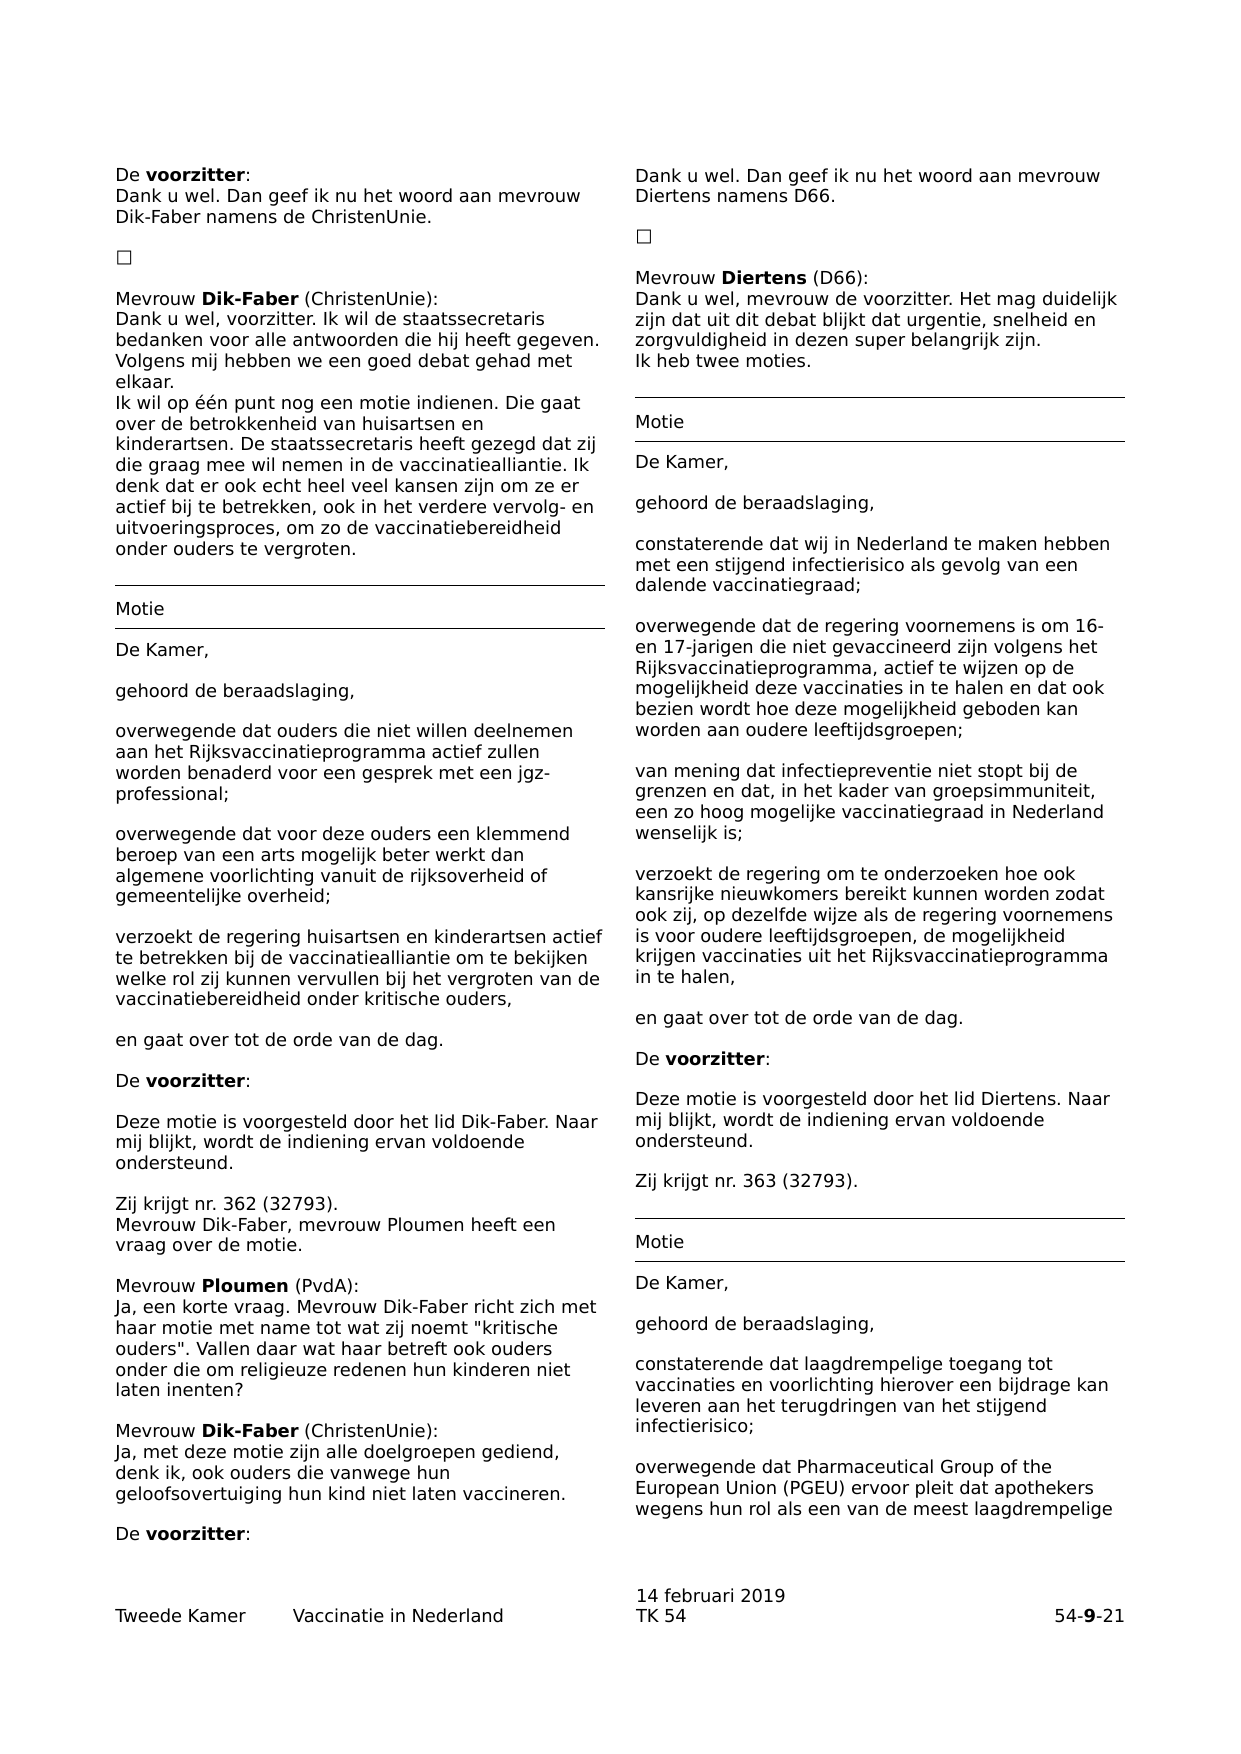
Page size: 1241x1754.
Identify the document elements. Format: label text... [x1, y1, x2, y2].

text gehoord de beraadslaging, [115, 681, 605, 701]
text Deze motie is voorgesteld door het lid Dik-Faber. Naar mij blijkt, wordt de indiening ervan voldoende ondersteund. [115, 1111, 605, 1174]
text De Kamer, [115, 640, 605, 661]
text Ik heb twee moties. [635, 351, 1125, 372]
text overwegende dat de regering voornemens is om 16- en 17-jarigen die niet gevaccineerd zijn volgens het Rijksvaccinatieprogramma, actief te wijzen op de mogelijkheid deze vaccinaties in te halen en dat ook bezien wordt hoe deze mogelijkheid geboden kan worden aan oudere leeftijdsgroepen; [635, 616, 1125, 740]
text Motie [635, 412, 1125, 432]
text De voorzitter: [115, 165, 605, 186]
text gehoord de beraadslaging, [635, 493, 1125, 514]
text overwegende dat ouders die niet willen deelnemen aan het Rijksvaccinatieprogramma actief zullen worden benaderd voor een gesprek met een jgz-professional; [115, 721, 605, 804]
text Mevrouw Ploumen (PvdA): [115, 1276, 605, 1297]
text Ik wil op één punt nog een motie indienen. Die gaat over de betrokkenheid van huisartsen en kinderartsen. De staatssecretaris heeft gezegd dat zij die graag mee wil nemen in de vaccinatiealliantie. Ik denk dat er ook echt heel veel kansen zijn om ze er actief bij te betrekken, ook in het verdere vervolg- en uitvoeringsproces, om zo de vaccinatiebereidheid onder ouders te vergroten. [115, 392, 605, 559]
text en gaat over tot de orde van de dag. [115, 1030, 605, 1051]
text De Kamer, [635, 1273, 1125, 1293]
text De voorzitter: [115, 1524, 605, 1545]
text van mening dat infectiepreventie niet stopt bij de grenzen en dat, in het kader van groepsimmuniteit, een zo hoog mogelijke vaccinatiegraad in Nederland wenselijk is; [635, 760, 1125, 843]
text verzoekt de regering huisartsen en kinderartsen actief te betrekken bij de vaccinatiealliantie om te bekijken welke rol zij kunnen vervullen bij het vergroten van de vaccinatiebereidheid onder kritische ouders, [115, 927, 605, 1010]
text Mevrouw Dik-Faber (ChristenUnie): [115, 288, 605, 309]
text Dank u wel. Dan geef ik nu het woord aan mevrouw Dik-Faber namens de ChristenUnie. [115, 186, 605, 228]
text overwegende dat voor deze ouders een klemmend beroep van een arts mogelijk beter werkt dan algemene voorlichting vanuit de rijksoverheid of gemeentelijke overheid; [115, 824, 605, 907]
text constaterende dat wij in Nederland te maken hebben met een stijgend infectierisico als gevolg van een dalende vaccinatiegraad; [635, 534, 1125, 596]
text Mevrouw Dik-Faber (ChristenUnie): [115, 1421, 605, 1442]
text Deze motie is voorgesteld door het lid Diertens. Naar mij blijkt, wordt de indiening ervan voldoende ondersteund. [635, 1089, 1125, 1151]
text Dank u wel. Dan geef ik nu het woord aan mevrouw Diertens namens D66. [635, 165, 1125, 207]
text ⬜ [115, 248, 605, 268]
text De voorzitter: [635, 1048, 1125, 1069]
text Mevrouw Dik-Faber, mevrouw Ploumen heeft een vraag over de motie. [115, 1214, 605, 1256]
text De voorzitter: [115, 1071, 605, 1091]
text Motie [115, 599, 605, 620]
text Motie [635, 1232, 1125, 1253]
text Mevrouw Diertens (D66): [635, 268, 1125, 288]
text ⬜ [635, 227, 1125, 248]
text Dank u wel, voorzitter. Ik wil de staatssecretaris bedanken voor alle antwoorden die hij heeft gegeven. Volgens mij hebben we een goed debat gehad met elkaar. [115, 309, 605, 392]
text Ja, met deze motie zijn alle doelgroepen gediend, denk ik, ook ouders die vanwege hun geloofsovertuiging hun kind niet laten vaccineren. [115, 1442, 605, 1504]
text Zij krijgt nr. 363 (32793). [635, 1171, 1125, 1192]
text De Kamer, [635, 452, 1125, 473]
text Zij krijgt nr. 362 (32793). [115, 1194, 605, 1214]
text Dank u wel, mevrouw de voorzitter. Het mag duidelijk zijn dat uit dit debat blijkt dat urgentie, snelheid en zorgvuldigheid in dezen super belangrijk zijn. [635, 288, 1125, 351]
text en gaat over tot de orde van de dag. [635, 1008, 1125, 1028]
text Ja, een korte vraag. Mevrouw Dik-Faber richt zich met haar motie met name tot wat zij noemt "kritische ouders". Vallen daar wat haar betreft ook ouders onder die om religieuze redenen hun kinderen niet laten inenten? [115, 1297, 605, 1401]
text constaterende dat laagdrempelige toegang tot vaccinaties en voorlichting hierover een bijdrage kan leveren aan het terugdringen van het stijgend infectierisico; [635, 1354, 1125, 1437]
text verzoekt de regering om te onderzoeken hoe ook kansrijke nieuwkomers bereikt kunnen worden zodat ook zij, op dezelfde wijze als de regering voornemens is voor oudere leeftijdsgroepen, de mogelijkheid krijgen vaccinaties uit het Rijksvaccinatieprogramma in te halen, [635, 863, 1125, 988]
text overwegende dat Pharmaceutical Group of the European Union (PGEU) ervoor pleit dat apothekers wegens hun rol als een van de meest laagdrempelige [635, 1457, 1125, 1519]
text gehoord de beraadslaging, [635, 1313, 1125, 1334]
